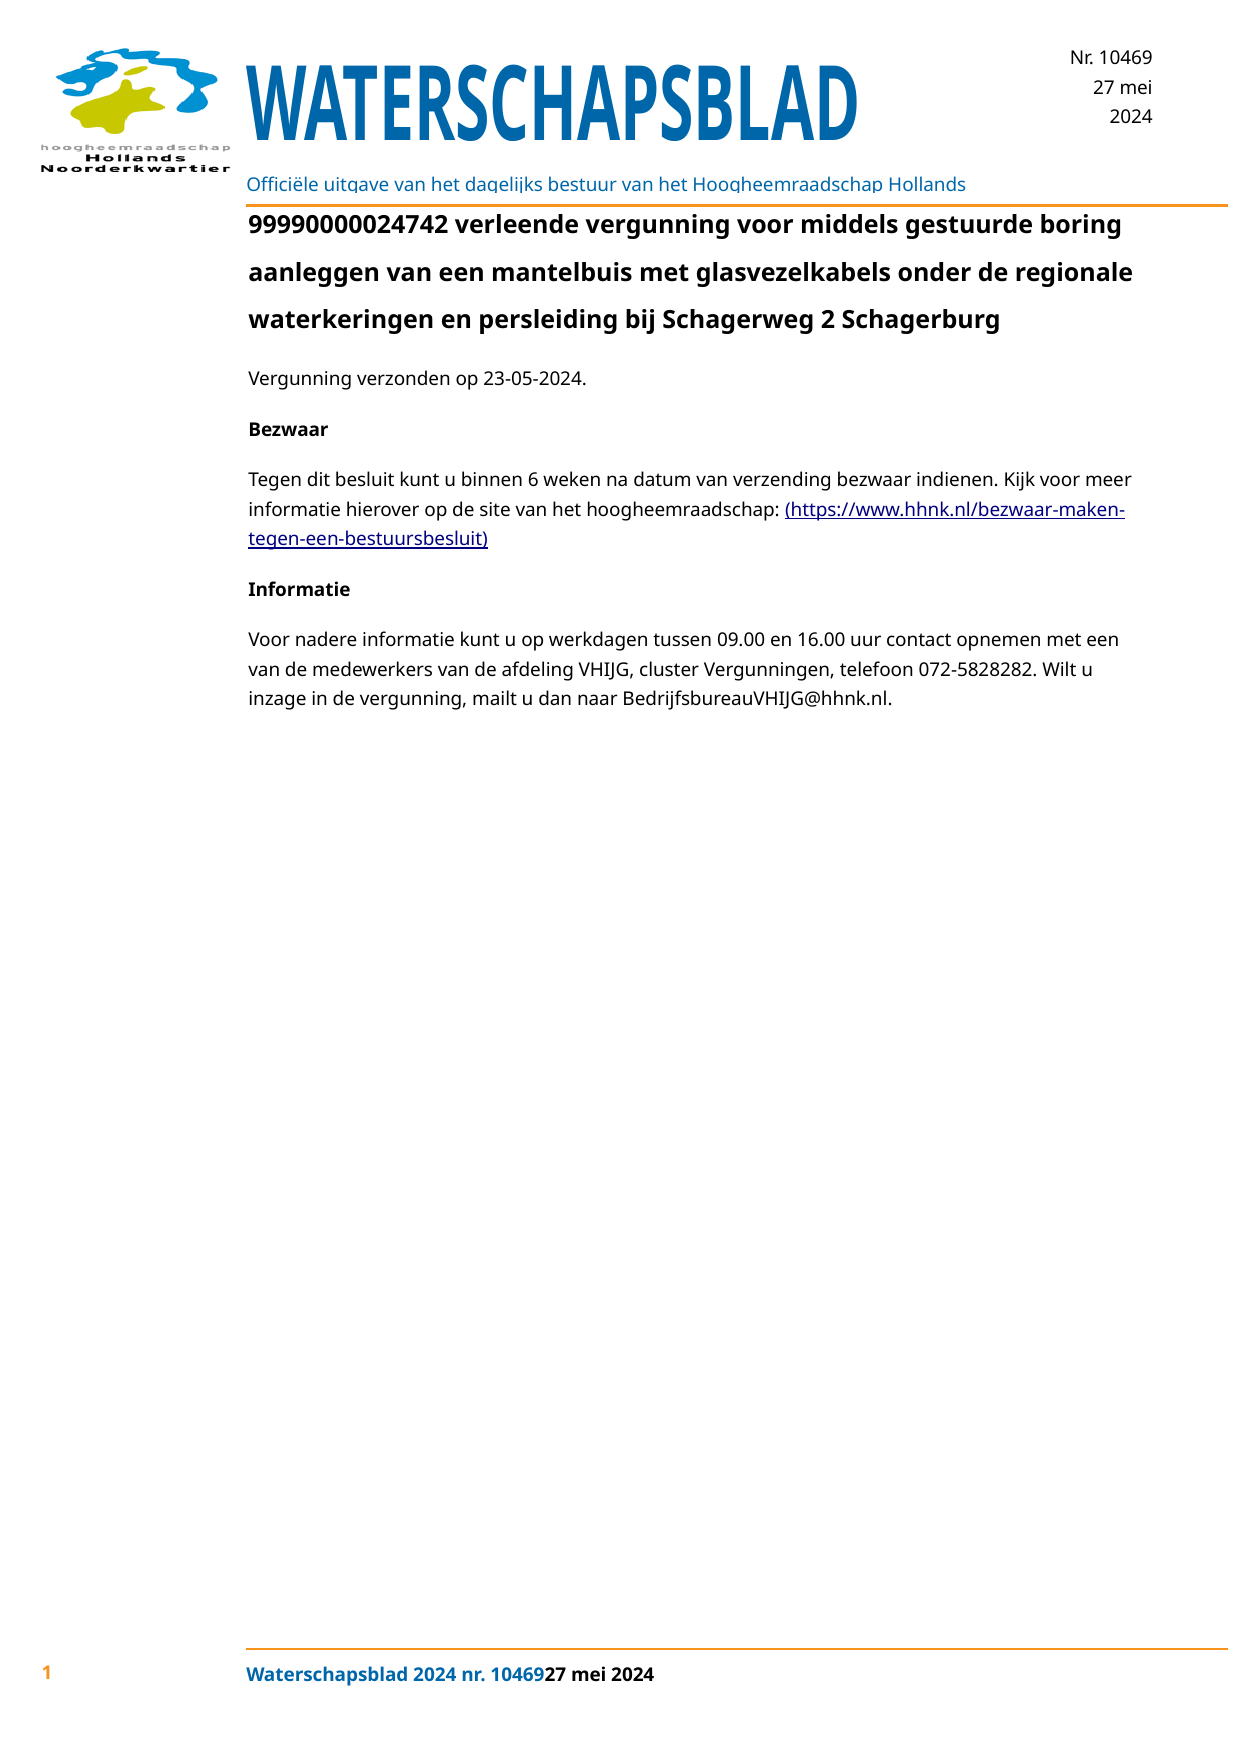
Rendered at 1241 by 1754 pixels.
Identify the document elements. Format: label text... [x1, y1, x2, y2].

text Informatie [248, 576, 1152, 602]
text Bezwaar [248, 416, 1152, 442]
text 99990000024742 verleende vergunning voor middels gestuurde boring aanleggen van een mantelbuis met glasvezelkabels onder de regionale waterkeringen en persleiding bij Schagerweg 2 Schagerburg [248, 207, 1152, 336]
picture [41, 47, 231, 172]
text Tegen dit besluit kunt u binnen 6 weken na datum van verzending bezwaar indienen. Kijk voor meer informatie hierover op de site van het hoogheemraadschap: (https://www.hhnk.nl/bezwaar-maken-tegen-een-bestuursbesluit) [248, 466, 1152, 551]
text Voor nadere informatie kunt u op werkdagen tussen 09.00 en 16.00 uur contact opnemen met een van de medewerkers van de afdeling VHIJG, cluster Vergunningen, telefoon 072-5828282. Wilt u inzage in de vergunning, mailt u dan naar BedrijfsbureauVHIJG@hhnk.nl. [248, 626, 1152, 711]
text Vergunning verzonden op 23-05-2024. [248, 366, 1152, 391]
